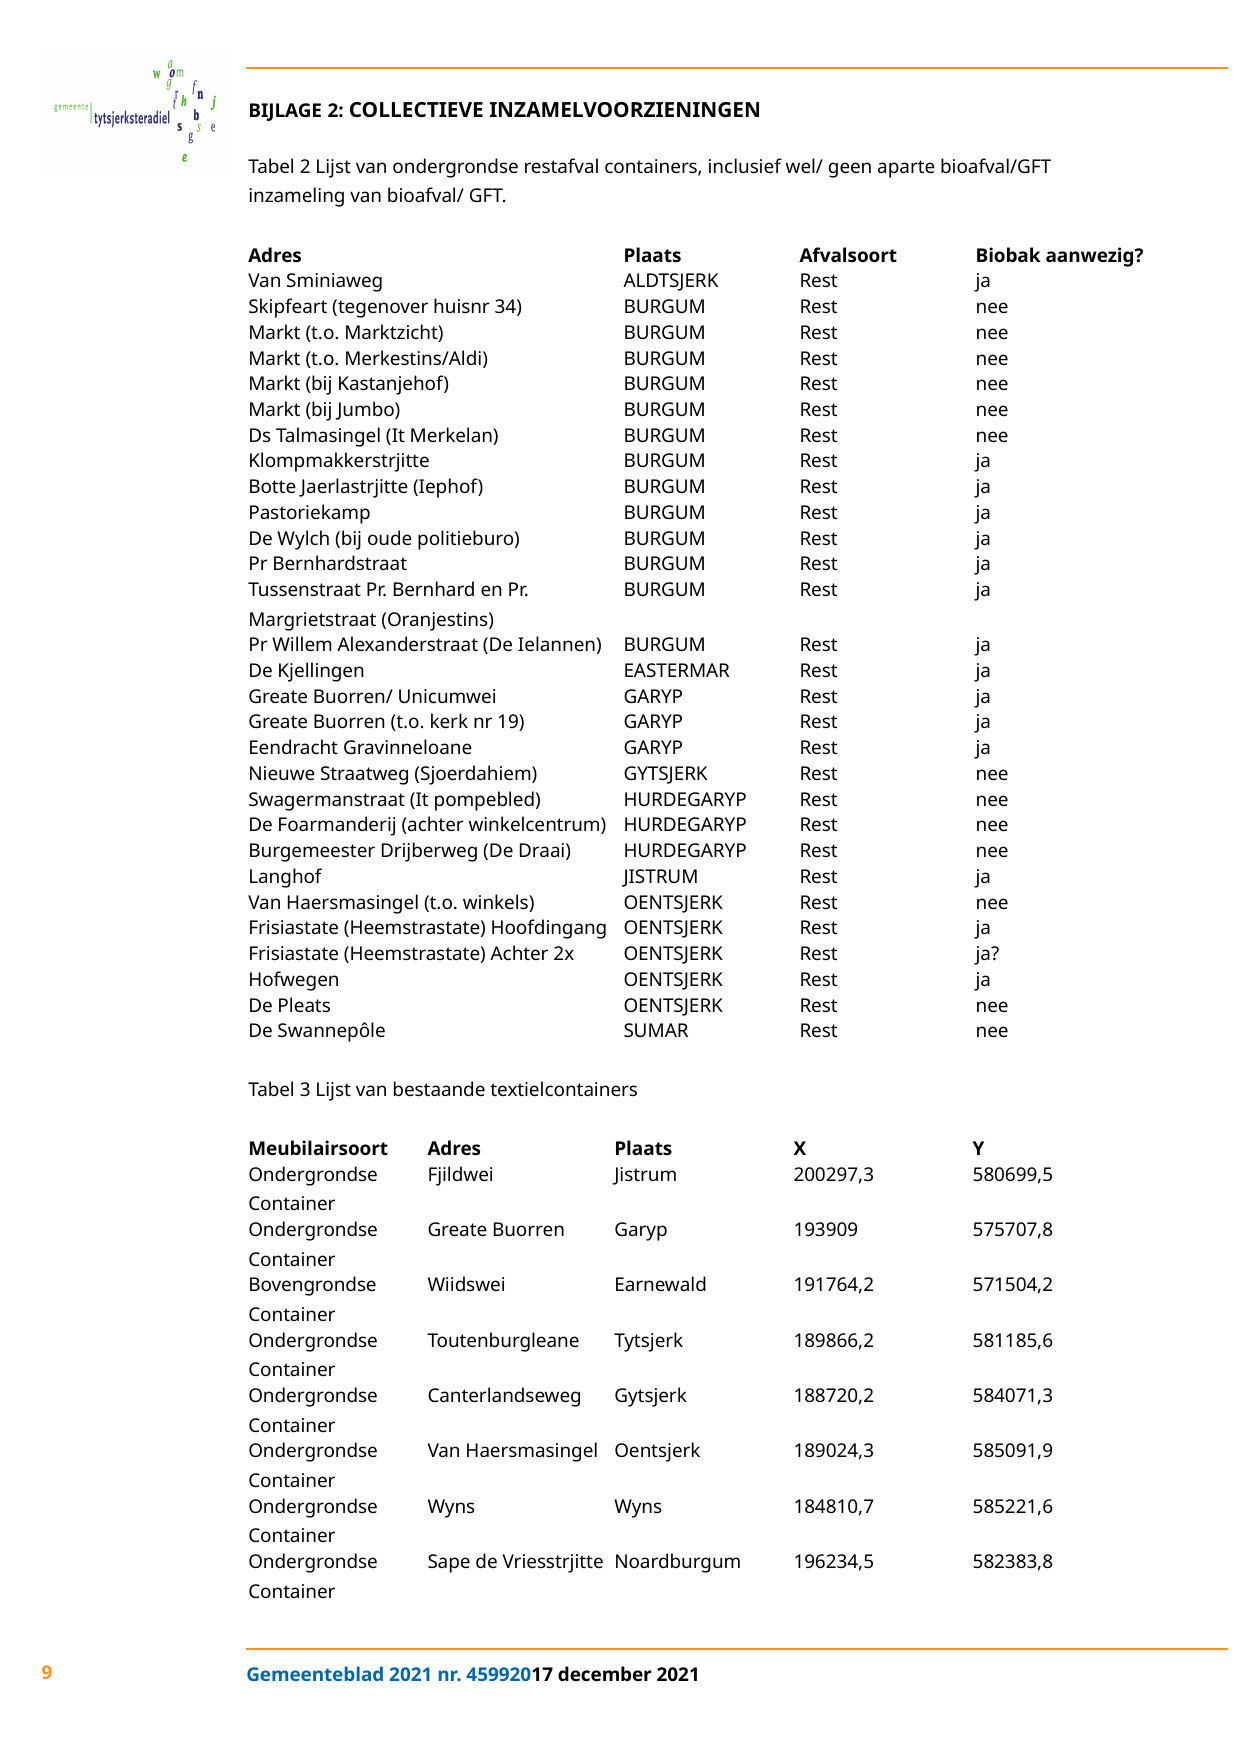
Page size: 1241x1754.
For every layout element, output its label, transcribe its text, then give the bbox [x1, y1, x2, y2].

table_cell Rest [799, 319, 975, 345]
table_cell ja? [975, 940, 1152, 966]
table_cell OENTSJERK [623, 940, 799, 966]
table_cell 582383,8 [973, 1548, 1152, 1603]
table_cell BURGUM [623, 345, 799, 370]
table_cell Rest [799, 863, 975, 889]
table_cell Markt (bij Jumbo) [248, 396, 623, 422]
table_cell ja [975, 632, 1152, 657]
table_cell BURGUM [623, 319, 799, 345]
table_cell ja [975, 709, 1152, 734]
table_cell BURGUM [623, 293, 799, 319]
table_cell Rest [799, 576, 975, 632]
table_cell Earnewald [614, 1272, 793, 1327]
table_cell OENTSJERK [623, 992, 799, 1017]
table_cell nee [975, 889, 1152, 914]
table_header Plaats [623, 242, 799, 267]
table_cell Ondergrondse Container [248, 1161, 427, 1216]
table_cell Rest [799, 786, 975, 812]
table_cell nee [975, 1018, 1152, 1043]
table_cell 571504,2 [973, 1272, 1152, 1327]
table_cell GARYP [623, 735, 799, 760]
table_cell 585221,6 [973, 1493, 1152, 1548]
text Tabel 3 Lijst van bestaande textielcontainers [248, 1076, 1152, 1102]
table_cell De Pleats [248, 992, 623, 1017]
table_cell 189866,2 [793, 1327, 972, 1382]
table_header Adres [248, 242, 623, 267]
table_cell Rest [799, 838, 975, 863]
table_cell Noardburgum [614, 1548, 793, 1603]
table_cell Klompmakkerstrjitte [248, 448, 623, 473]
table_cell Tussenstraat Pr. Bernhard en Pr. Margrietstraat (Oranjestins) [248, 576, 623, 632]
table_cell SUMAR [623, 1018, 799, 1043]
table_cell Skipfeart (tegenover huisnr 34) [248, 293, 623, 319]
table_cell 575707,8 [973, 1216, 1152, 1272]
table_cell 188720,2 [793, 1382, 972, 1438]
table_cell OENTSJERK [623, 915, 799, 940]
table_cell ja [975, 499, 1152, 525]
table_cell Hofwegen [248, 966, 623, 992]
table_cell ja [975, 657, 1152, 683]
table_cell Van Sminiaweg [248, 268, 623, 293]
table_cell Rest [799, 812, 975, 837]
table_cell ja [975, 525, 1152, 551]
table_cell Ondergrondse Container [248, 1327, 427, 1382]
table_cell Nieuwe Straatweg (Sjoerdahiem) [248, 760, 623, 786]
table_cell nee [975, 370, 1152, 396]
table_cell Rest [799, 448, 975, 473]
table_cell HURDEGARYP [623, 812, 799, 837]
table_cell Rest [799, 632, 975, 657]
table_cell Ondergrondse Container [248, 1438, 427, 1493]
table_cell BURGUM [623, 499, 799, 525]
table_cell ja [975, 576, 1152, 632]
table_cell Markt (bij Kastanjehof) [248, 370, 623, 396]
table_cell GYTSJERK [623, 760, 799, 786]
table_cell 193909 [793, 1216, 972, 1272]
table_cell De Foarmanderij (achter winkelcentrum) [248, 812, 623, 837]
table_cell JISTRUM [623, 863, 799, 889]
table_cell Frisiastate (Heemstrastate) Achter 2x [248, 940, 623, 966]
table_cell Jistrum [614, 1161, 793, 1216]
table_header Meubilairsoort [248, 1135, 427, 1161]
table_cell OENTSJERK [623, 889, 799, 914]
table_cell Wyns [427, 1493, 614, 1548]
table_cell Burgemeester Drijberweg (De Draai) [248, 838, 623, 863]
table_cell Rest [799, 657, 975, 683]
text BIJLAGE 2: COLLECTIEVE INZAMELVOORZIENINGEN [248, 95, 1152, 123]
table_cell Van Haersmasingel [427, 1438, 614, 1493]
table_cell Markt (t.o. Marktzicht) [248, 319, 623, 345]
table_cell Fjildwei [427, 1161, 614, 1216]
table_cell Rest [799, 293, 975, 319]
table_cell BURGUM [623, 525, 799, 551]
table_cell Ondergrondse Container [248, 1548, 427, 1603]
table_cell Rest [799, 396, 975, 422]
table_cell nee [975, 345, 1152, 370]
table_cell De Wylch (bij oude politieburo) [248, 525, 623, 551]
table_cell Rest [799, 709, 975, 734]
table_cell Rest [799, 915, 975, 940]
table_cell nee [975, 422, 1152, 448]
table_cell Pastoriekamp [248, 499, 623, 525]
table_cell Pr Bernhardstraat [248, 551, 623, 576]
table_cell Rest [799, 370, 975, 396]
table_cell Pr Willem Alexanderstraat (De Ielannen) [248, 632, 623, 657]
table_cell Wiidswei [427, 1272, 614, 1327]
table_cell ja [975, 268, 1152, 293]
table_cell Greate Buorren (t.o. kerk nr 19) [248, 709, 623, 734]
table_cell 584071,3 [973, 1382, 1152, 1438]
table_cell nee [975, 319, 1152, 345]
table_cell Rest [799, 422, 975, 448]
table_cell ja [975, 966, 1152, 992]
table_cell nee [975, 760, 1152, 786]
table_cell ALDTSJERK [623, 268, 799, 293]
table_cell OENTSJERK [623, 966, 799, 992]
table_cell ja [975, 683, 1152, 709]
table_cell ja [975, 473, 1152, 499]
table_cell BURGUM [623, 473, 799, 499]
table_cell Frisiastate (Heemstrastate) Hoofdingang [248, 915, 623, 940]
table_cell Van Haersmasingel (t.o. winkels) [248, 889, 623, 914]
table_cell Rest [799, 760, 975, 786]
table_cell ja [975, 915, 1152, 940]
table_header Plaats [614, 1135, 793, 1161]
table_cell BURGUM [623, 370, 799, 396]
table_cell Greate Buorren/ Unicumwei [248, 683, 623, 709]
table_cell Rest [799, 889, 975, 914]
table_cell HURDEGARYP [623, 786, 799, 812]
table_cell Greate Buorren [427, 1216, 614, 1272]
table_cell BURGUM [623, 551, 799, 576]
table_cell Rest [799, 992, 975, 1017]
table_cell Swagermanstraat (It pompebled) [248, 786, 623, 812]
table_cell 200297,3 [793, 1161, 972, 1216]
table_cell nee [975, 992, 1152, 1017]
table_cell nee [975, 812, 1152, 837]
table_cell nee [975, 293, 1152, 319]
table_cell Rest [799, 473, 975, 499]
table_cell BURGUM [623, 448, 799, 473]
table_cell BURGUM [623, 632, 799, 657]
table_cell Rest [799, 551, 975, 576]
table_header Biobak aanwezig? [975, 242, 1152, 267]
table_cell Wyns [614, 1493, 793, 1548]
table_cell Rest [799, 345, 975, 370]
table_cell nee [975, 786, 1152, 812]
table_cell ja [975, 735, 1152, 760]
table_cell 196234,5 [793, 1548, 972, 1603]
table_cell Rest [799, 525, 975, 551]
table_cell De Swannepôle [248, 1018, 623, 1043]
table_header X [793, 1135, 972, 1161]
table_cell EASTERMAR [623, 657, 799, 683]
table_cell 184810,7 [793, 1493, 972, 1548]
table_cell Rest [799, 966, 975, 992]
table_header Afvalsoort [799, 242, 975, 267]
table_cell Toutenburgleane [427, 1327, 614, 1382]
table_cell 581185,6 [973, 1327, 1152, 1382]
table_cell Rest [799, 940, 975, 966]
table_cell Rest [799, 683, 975, 709]
table_cell Ds Talmasingel (It Merkelan) [248, 422, 623, 448]
table_cell Bovengrondse Container [248, 1272, 427, 1327]
table_cell GARYP [623, 683, 799, 709]
table_cell Sape de Vriesstrjitte [427, 1548, 614, 1603]
table_cell BURGUM [623, 422, 799, 448]
table_header Y [973, 1135, 1152, 1161]
table_cell BURGUM [623, 576, 799, 632]
table_cell Oentsjerk [614, 1438, 793, 1493]
table_cell Ondergrondse Container [248, 1493, 427, 1548]
table_cell nee [975, 396, 1152, 422]
table_cell Botte Jaerlastrjitte (Iephof) [248, 473, 623, 499]
table_cell nee [975, 838, 1152, 863]
table_cell Gytsjerk [614, 1382, 793, 1438]
table_cell BURGUM [623, 396, 799, 422]
table_cell Rest [799, 268, 975, 293]
table_cell Tytsjerk [614, 1327, 793, 1382]
table_cell ja [975, 551, 1152, 576]
table_cell 585091,9 [973, 1438, 1152, 1493]
table_cell 580699,5 [973, 1161, 1152, 1216]
table_cell Rest [799, 735, 975, 760]
table_cell Rest [799, 499, 975, 525]
table_cell Langhof [248, 863, 623, 889]
table_cell Garyp [614, 1216, 793, 1272]
picture [41, 47, 231, 172]
text Tabel 2 Lijst van ondergrondse restafval containers, inclusief wel/ geen aparte bioafval/GFT inzameling van bioafval/ GFT. [248, 153, 1152, 208]
table_cell 191764,2 [793, 1272, 972, 1327]
table_cell Ondergrondse Container [248, 1216, 427, 1272]
table_cell Eendracht Gravinneloane [248, 735, 623, 760]
table_cell ja [975, 863, 1152, 889]
table_cell De Kjellingen [248, 657, 623, 683]
table_cell Markt (t.o. Merkestins/Aldi) [248, 345, 623, 370]
table_cell 189024,3 [793, 1438, 972, 1493]
table_cell Canterlandseweg [427, 1382, 614, 1438]
table_cell HURDEGARYP [623, 838, 799, 863]
table_header Adres [427, 1135, 614, 1161]
table_cell GARYP [623, 709, 799, 734]
table_cell Ondergrondse Container [248, 1382, 427, 1438]
table_cell Rest [799, 1018, 975, 1043]
table_cell ja [975, 448, 1152, 473]
